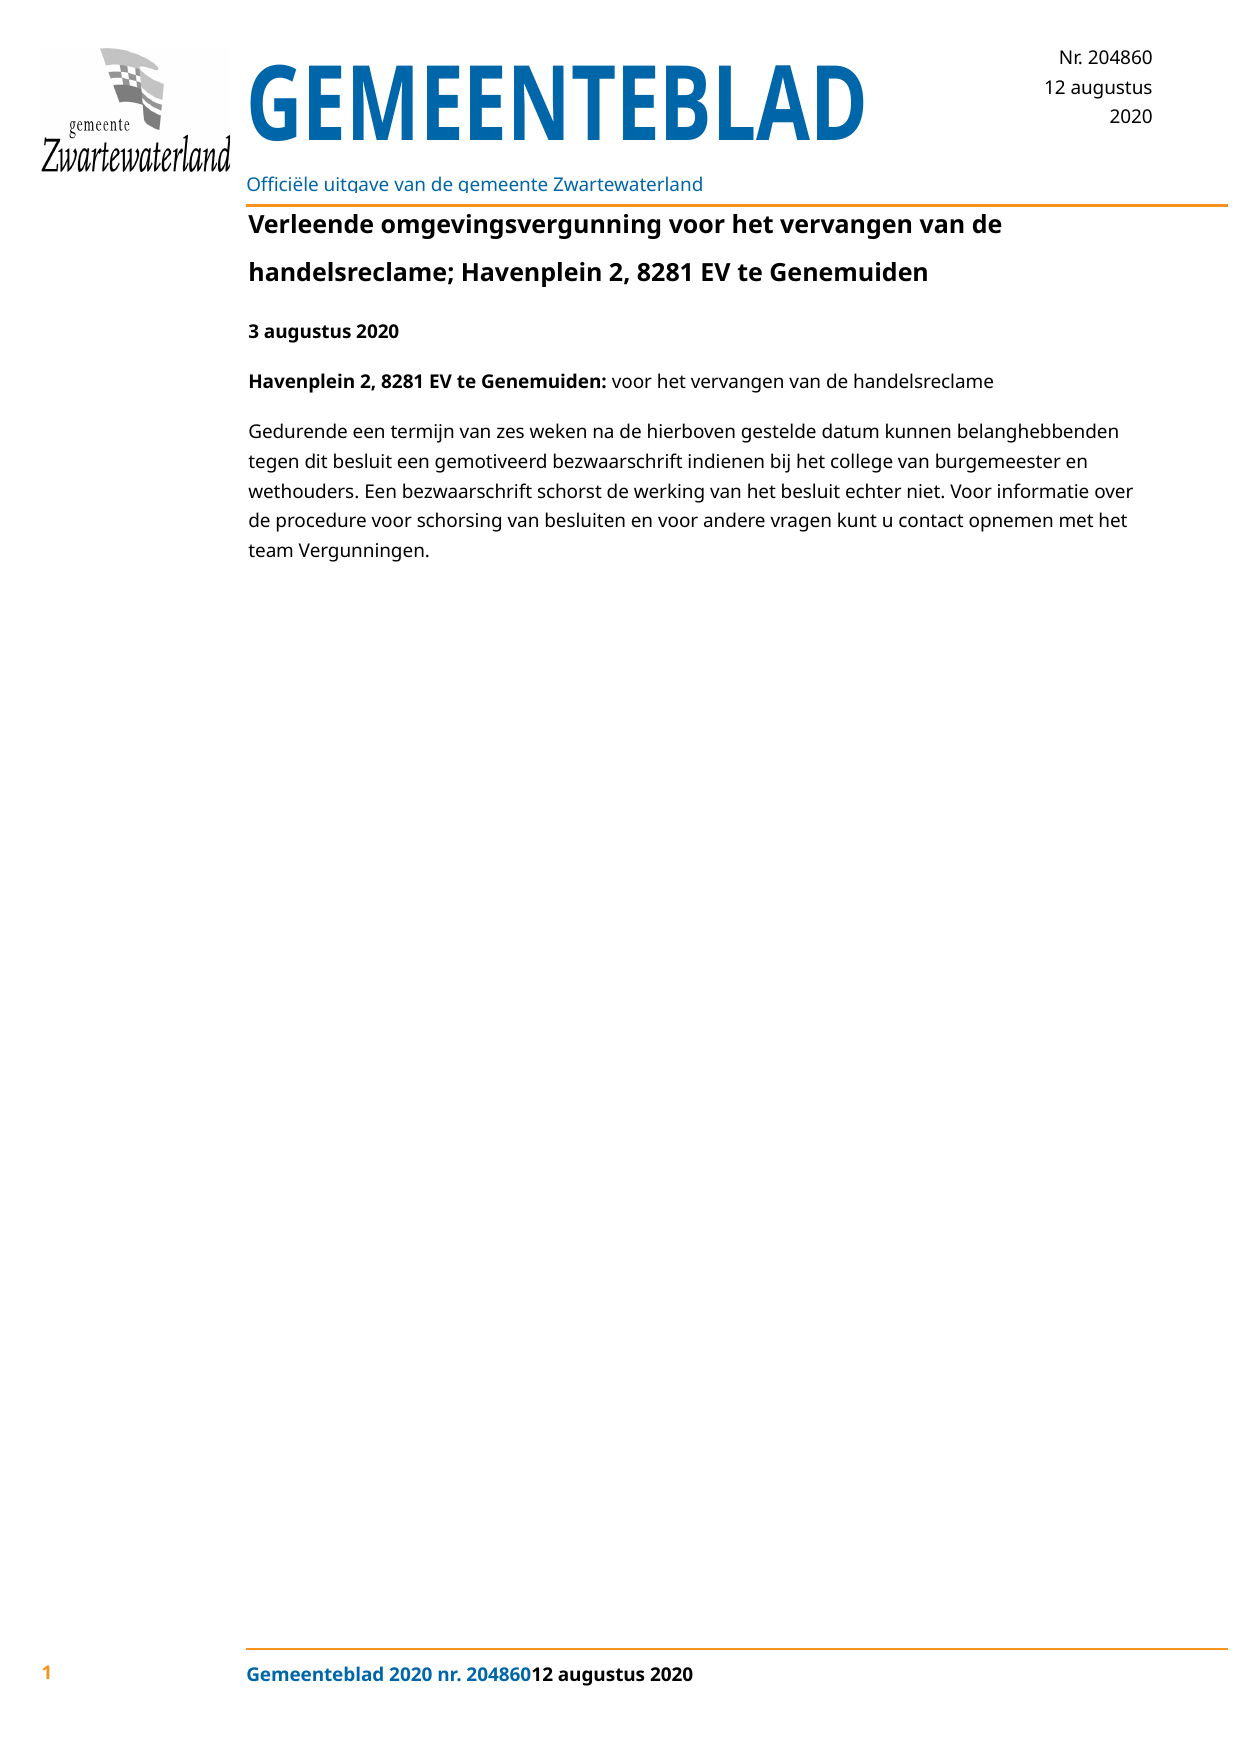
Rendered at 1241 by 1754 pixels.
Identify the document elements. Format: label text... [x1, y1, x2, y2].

picture [41, 47, 231, 172]
text Havenplein 2, 8281 EV te Genemuiden: voor het vervangen van de handelsreclame [248, 368, 1152, 394]
text Gedurende een termijn van zes weken na de hierboven gestelde datum kunnen belanghebbenden tegen dit besluit een gemotiveerd bezwaarschrift indienen bij het college van burgemeester en wethouders. Een bezwaarschrift schorst de werking van het besluit echter niet. Voor informatie over de procedure voor schorsing van besluiten en voor andere vragen kunt u contact opnemen met het team Vergunningen. [248, 419, 1152, 563]
text Verleende omgevingsvergunning voor het vervangen van de handelsreclame; Havenplein 2, 8281 EV te Genemuiden [248, 207, 1152, 288]
text 3 augustus 2020 [248, 318, 1152, 344]
